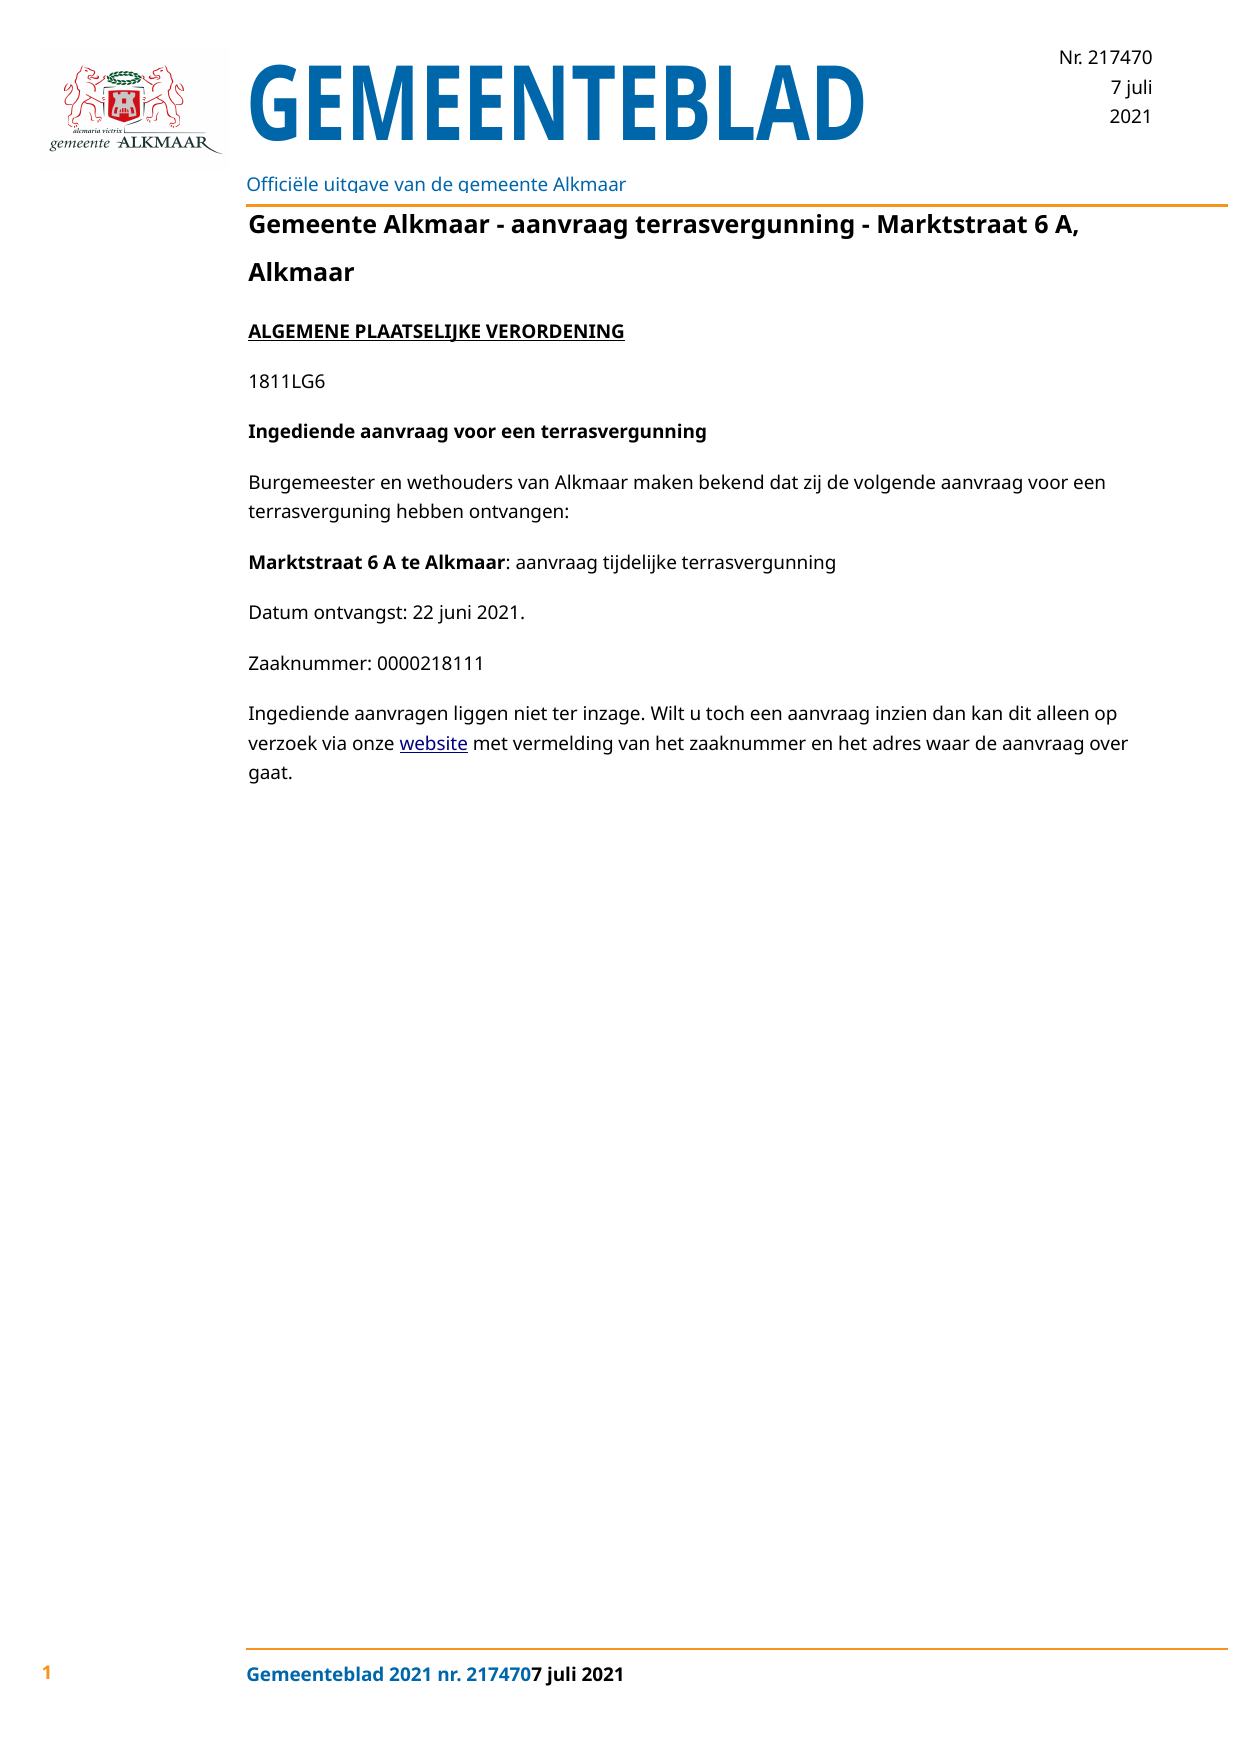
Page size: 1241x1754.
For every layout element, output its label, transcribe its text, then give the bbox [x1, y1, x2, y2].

text Ingediende aanvragen liggen niet ter inzage. Wilt u toch een aanvraag inzien dan kan dit alleen op verzoek via onze website met vermelding van het zaaknummer en het adres waar de aanvraag over gaat. [248, 700, 1152, 785]
text ALGEMENE PLAATSELIJKE VERORDENING [248, 318, 1152, 344]
text 1811LG6 [248, 368, 1152, 394]
text Datum ontvangst: 22 juni 2021. [248, 599, 1152, 625]
picture [41, 47, 231, 172]
text Burgemeester en wethouders van Alkmaar maken bekend dat zij de volgende aanvraag voor een terrasverguning hebben ontvangen: [248, 469, 1152, 524]
text Ingediende aanvraag voor een terrasvergunning [248, 419, 1152, 444]
text Gemeente Alkmaar - aanvraag terrasvergunning - Marktstraat 6 A, Alkmaar [248, 207, 1152, 288]
text Marktstraat 6 A te Alkmaar: aanvraag tijdelijke terrasvergunning [248, 549, 1152, 575]
text Zaaknummer: 0000218111 [248, 650, 1152, 676]
